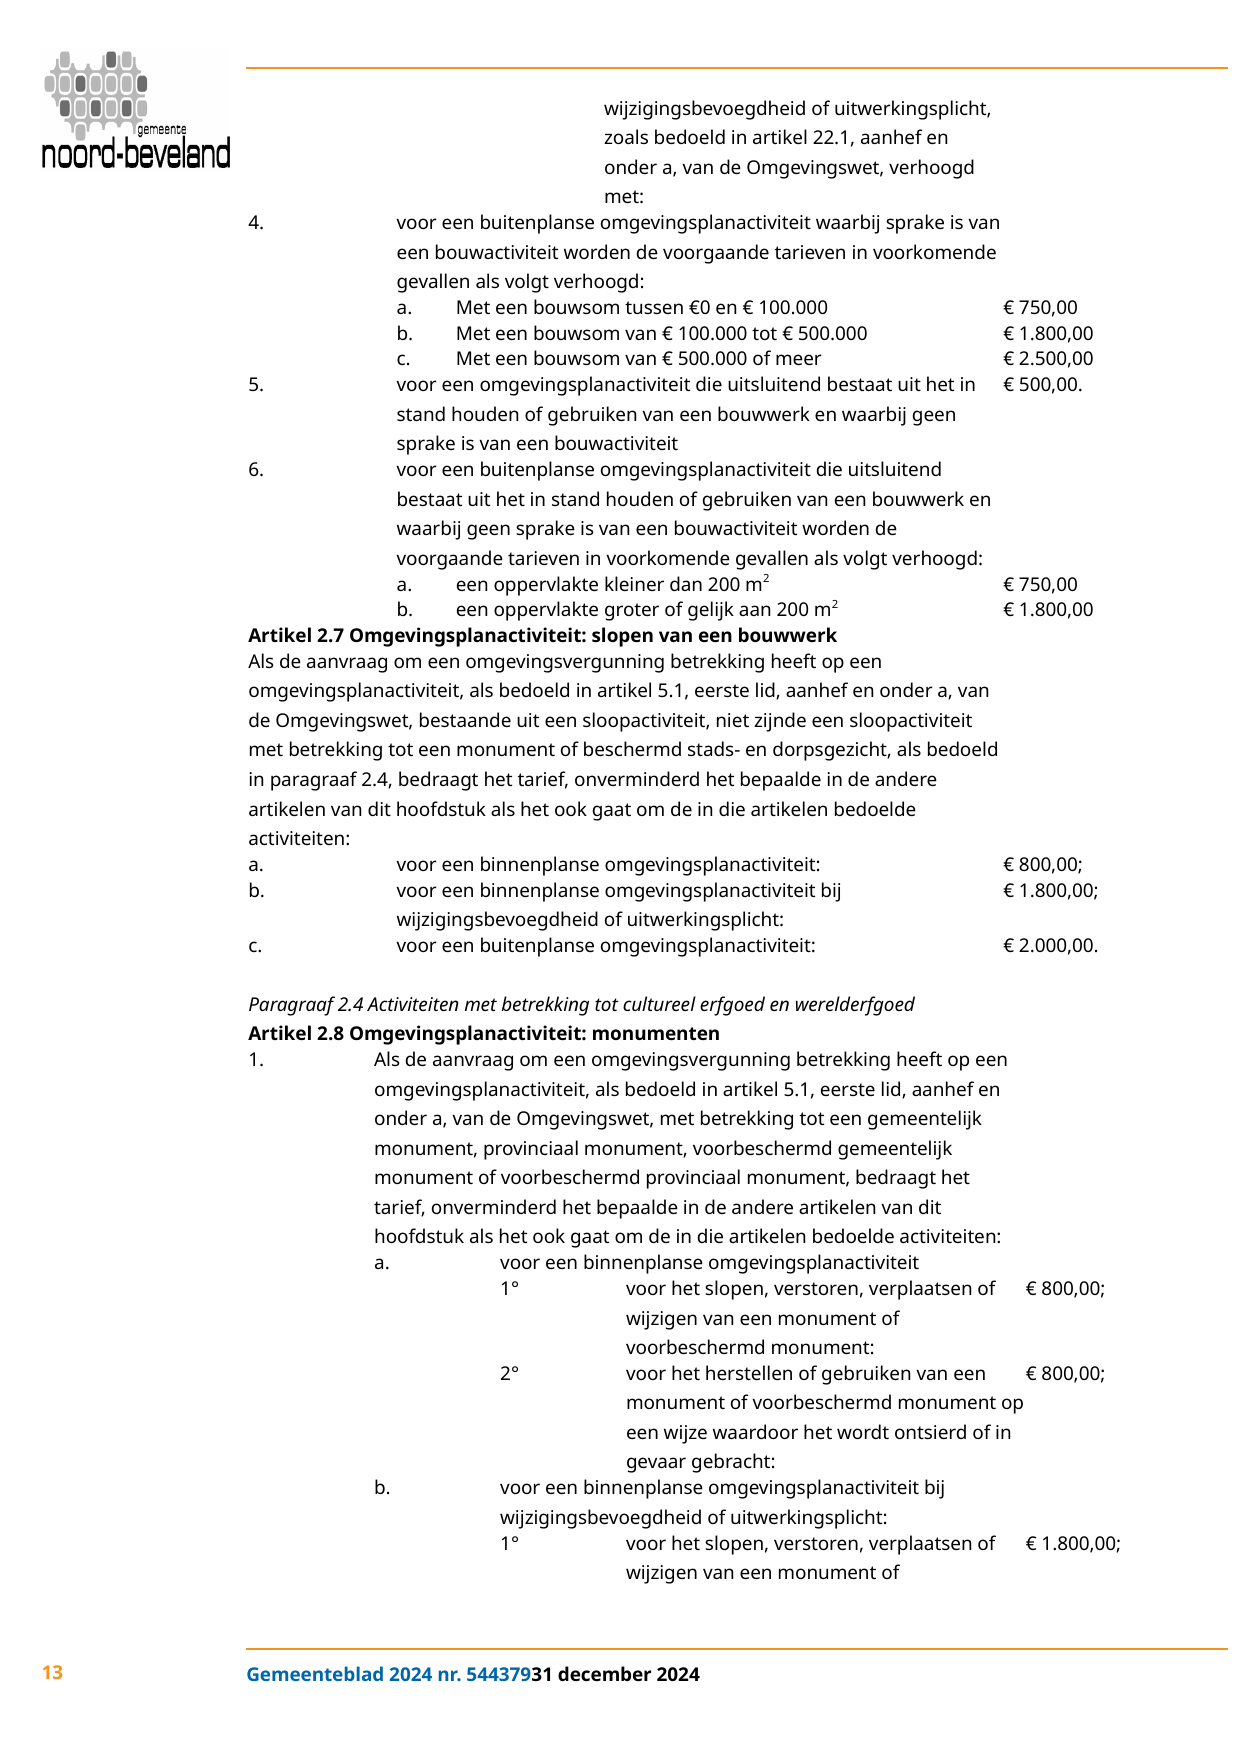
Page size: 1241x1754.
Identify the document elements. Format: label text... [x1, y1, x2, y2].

table_cell [248, 571, 396, 596]
picture [41, 47, 231, 172]
table_header [1026, 1020, 1152, 1046]
table_cell € 1.800,00; [1026, 1530, 1152, 1585]
table_cell voor het herstellen of gebruiken van een monument of voorbeschermd monument op een wijze waardoor het wordt ontsierd of in gevaar gebracht: [626, 1360, 1026, 1474]
table_cell € 2.000,00. [1003, 932, 1152, 958]
table_cell [248, 1275, 374, 1360]
table_cell € 2.500,00 [1003, 346, 1152, 371]
text Paragraaf 2.4 Activiteiten met betrekking tot cultureel erfgoed en werelderfgoed [248, 991, 1152, 1016]
table_cell [248, 95, 396, 209]
table_cell [1003, 456, 1152, 571]
table_cell [248, 320, 396, 346]
table_cell voor een buitenplanse omgevingsplanactiviteit: [396, 932, 1003, 958]
table_cell € 800,00; [1026, 1360, 1152, 1474]
table_cell [248, 1360, 374, 1474]
table_cell [248, 294, 396, 320]
table_cell Artikel 2.7 Omgevingsplanactiviteit: slopen van een bouwwerk [248, 622, 1003, 648]
table_cell [1026, 1046, 1152, 1249]
table_cell 1. [248, 1046, 374, 1249]
table_cell € 1.800,00 [1003, 596, 1152, 622]
table_cell Met een bouwsom tussen €0 en € 100.000 [396, 294, 1003, 320]
table_cell [248, 596, 396, 622]
table_cell € 1.800,00 [1003, 320, 1152, 346]
table_cell [1003, 95, 1152, 209]
table_cell € 1.800,00; [1003, 877, 1152, 932]
table_cell wijzigingsbevoegdheid of uitwerkingsplicht, zoals bedoeld in artikel 22.1, aanhef en onder a, van de Omgevingswet, verhoogd met: [545, 95, 1003, 209]
table_cell c. [248, 932, 396, 958]
table_cell € 800,00; [1026, 1275, 1152, 1360]
table_cell [248, 1530, 374, 1585]
table_cell voor een buitenplanse omgevingsplanactiviteit die uitsluitend bestaat uit het in stand houden of gebruiken van een bouwwerk en waarbij geen sprake is van een bouwactiviteit worden de voorgaande tarieven in voorkomende gevallen als volgt verhoogd: [396, 456, 1003, 571]
table_cell b. [248, 877, 396, 932]
table_cell voor een binnenplanse omgevingsplanactiviteit: [396, 851, 1003, 877]
table_cell voor een buitenplanse omgevingsplanactiviteit waarbij sprake is van een bouwactiviteit worden de voorgaande tarieven in voorkomende gevallen als volgt verhoogd: [396, 209, 1003, 294]
table_cell 5. [248, 371, 396, 456]
table_cell [248, 1475, 374, 1530]
table_cell [374, 1275, 500, 1360]
table_cell een oppervlakte kleiner dan 200 m2 [396, 571, 1003, 596]
table_cell 2° [500, 1360, 626, 1474]
table_cell [248, 1249, 374, 1275]
table_cell voor een binnenplanse omgevingsplanactiviteit bij wijzigingsbevoegdheid of uitwerkingsplicht: [396, 877, 1003, 932]
table_cell [396, 95, 545, 209]
table_cell voor het slopen, verstoren, verplaatsen of wijzigen van een monument of voorbeschermd monument: [626, 1275, 1026, 1360]
table_cell Met een bouwsom van € 500.000 of meer [396, 346, 1003, 371]
table_cell voor een binnenplanse omgevingsplanactiviteit bij wijzigingsbevoegdheid of uitwerkingsplicht: [500, 1475, 1026, 1530]
table_cell a. [374, 1249, 500, 1275]
table_cell voor het slopen, verstoren, verplaatsen of wijzigen van een monument of [626, 1530, 1026, 1585]
table_cell 1° [500, 1275, 626, 1360]
table_cell Met een bouwsom van € 100.000 tot € 500.000 [396, 320, 1003, 346]
table_cell b. [374, 1475, 500, 1530]
table_cell € 800,00; [1003, 851, 1152, 877]
table_cell Als de aanvraag om een omgevingsvergunning betrekking heeft op een omgevingsplanactiviteit, als bedoeld in artikel 5.1, eerste lid, aanhef en onder a, van de Omgevingswet, met betrekking tot een gemeentelijk monument, provinciaal monument, voorbeschermd gemeentelijk monument of voorbeschermd provinciaal monument, bedraagt het tarief, onverminderd het bepaalde in de andere artikelen van dit hoofdstuk als het ook gaat om de in die artikelen bedoelde activiteiten: [374, 1046, 1026, 1249]
table_cell een oppervlakte groter of gelijk aan 200 m2 [396, 596, 1003, 622]
table_header Artikel 2.8 Omgevingsplanactiviteit: monumenten [248, 1020, 1026, 1046]
table_cell [1026, 1475, 1152, 1530]
table_cell [374, 1360, 500, 1474]
table_cell [1003, 622, 1152, 648]
table_cell a. [248, 851, 396, 877]
table_cell [374, 1530, 500, 1585]
table_cell Als de aanvraag om een omgevingsvergunning betrekking heeft op een omgevingsplanactiviteit, als bedoeld in artikel 5.1, eerste lid, aanhef en onder a, van de Omgevingswet, bestaande uit een sloopactiviteit, niet zijnde een sloopactiviteit met betrekking tot een monument of beschermd stads- en dorpsgezicht, als bedoeld in paragraaf 2.4, bedraagt het tarief, onverminderd het bepaalde in de andere artikelen van dit hoofdstuk als het ook gaat om de in die artikelen bedoelde activiteiten: [248, 648, 1003, 851]
table_cell [1003, 209, 1152, 294]
table_cell 6. [248, 456, 396, 571]
table_cell voor een binnenplanse omgevingsplanactiviteit [500, 1249, 1026, 1275]
table_cell € 500,00. [1003, 371, 1152, 456]
table_cell [1026, 1249, 1152, 1275]
table_cell [248, 346, 396, 371]
table_cell [1003, 648, 1152, 851]
table_cell € 750,00 [1003, 294, 1152, 320]
table_cell 4. [248, 209, 396, 294]
table_cell voor een omgevingsplanactiviteit die uitsluitend bestaat uit het in stand houden of gebruiken van een bouwwerk en waarbij geen sprake is van een bouwactiviteit [396, 371, 1003, 456]
table_cell € 750,00 [1003, 571, 1152, 596]
table_cell 1° [500, 1530, 626, 1585]
